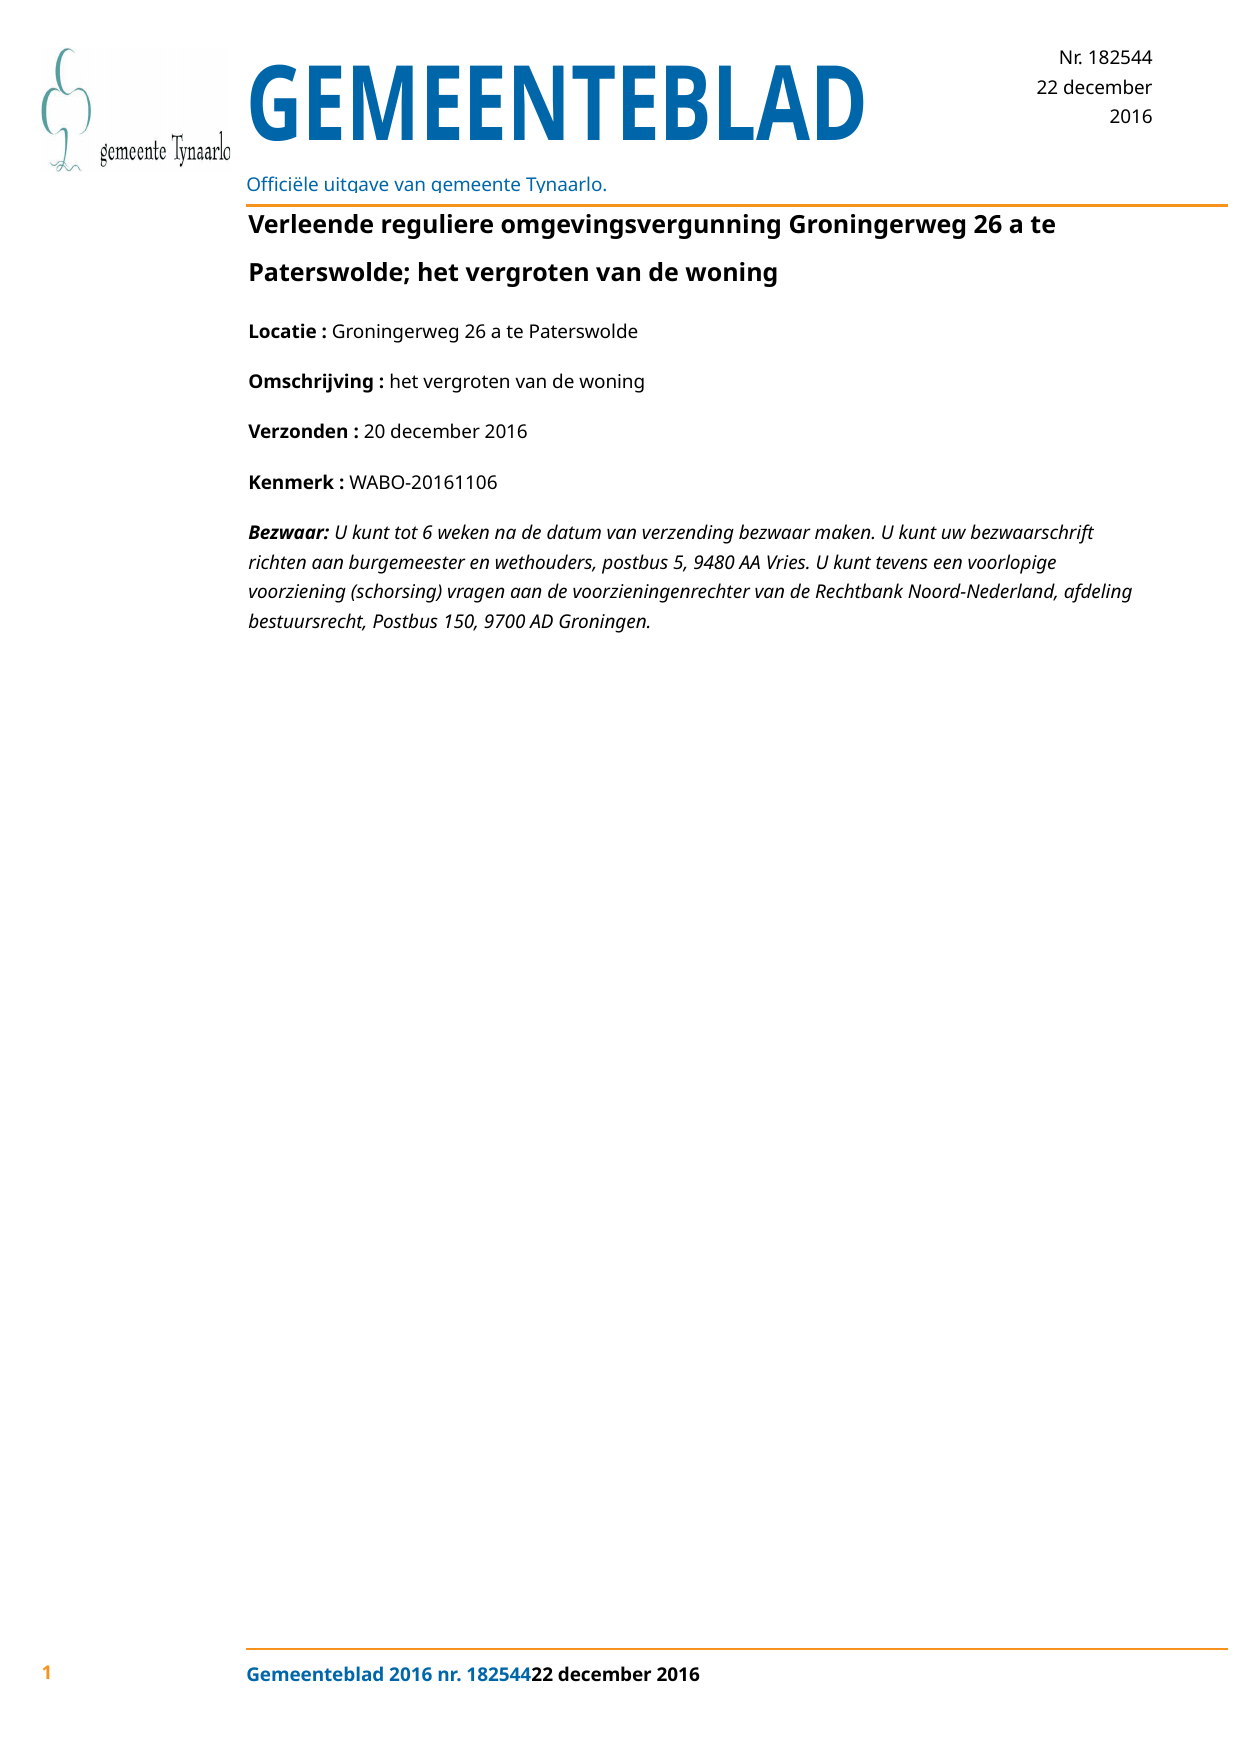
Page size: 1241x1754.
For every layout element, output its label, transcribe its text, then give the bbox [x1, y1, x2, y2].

text Omschrijving : het vergroten van de woning [248, 368, 1152, 394]
text Verleende reguliere omgevingsvergunning Groningerweg 26 a te Paterswolde; het vergroten van de woning [248, 207, 1152, 288]
text Kenmerk : WABO-20161106 [248, 469, 1152, 495]
text Locatie : Groningerweg 26 a te Paterswolde [248, 318, 1152, 344]
picture [41, 47, 231, 172]
text Bezwaar: U kunt tot 6 weken na de datum van verzending bezwaar maken. U kunt uw bezwaarschrift richten aan burgemeester en wethouders, postbus 5, 9480 AA Vries. U kunt tevens een voorlopige voorziening (schorsing) vragen aan de voorzieningenrechter van de Rechtbank Noord-Nederland, afdeling bestuursrecht, Postbus 150, 9700 AD Groningen. [248, 519, 1152, 634]
text Verzonden : 20 december 2016 [248, 419, 1152, 444]
